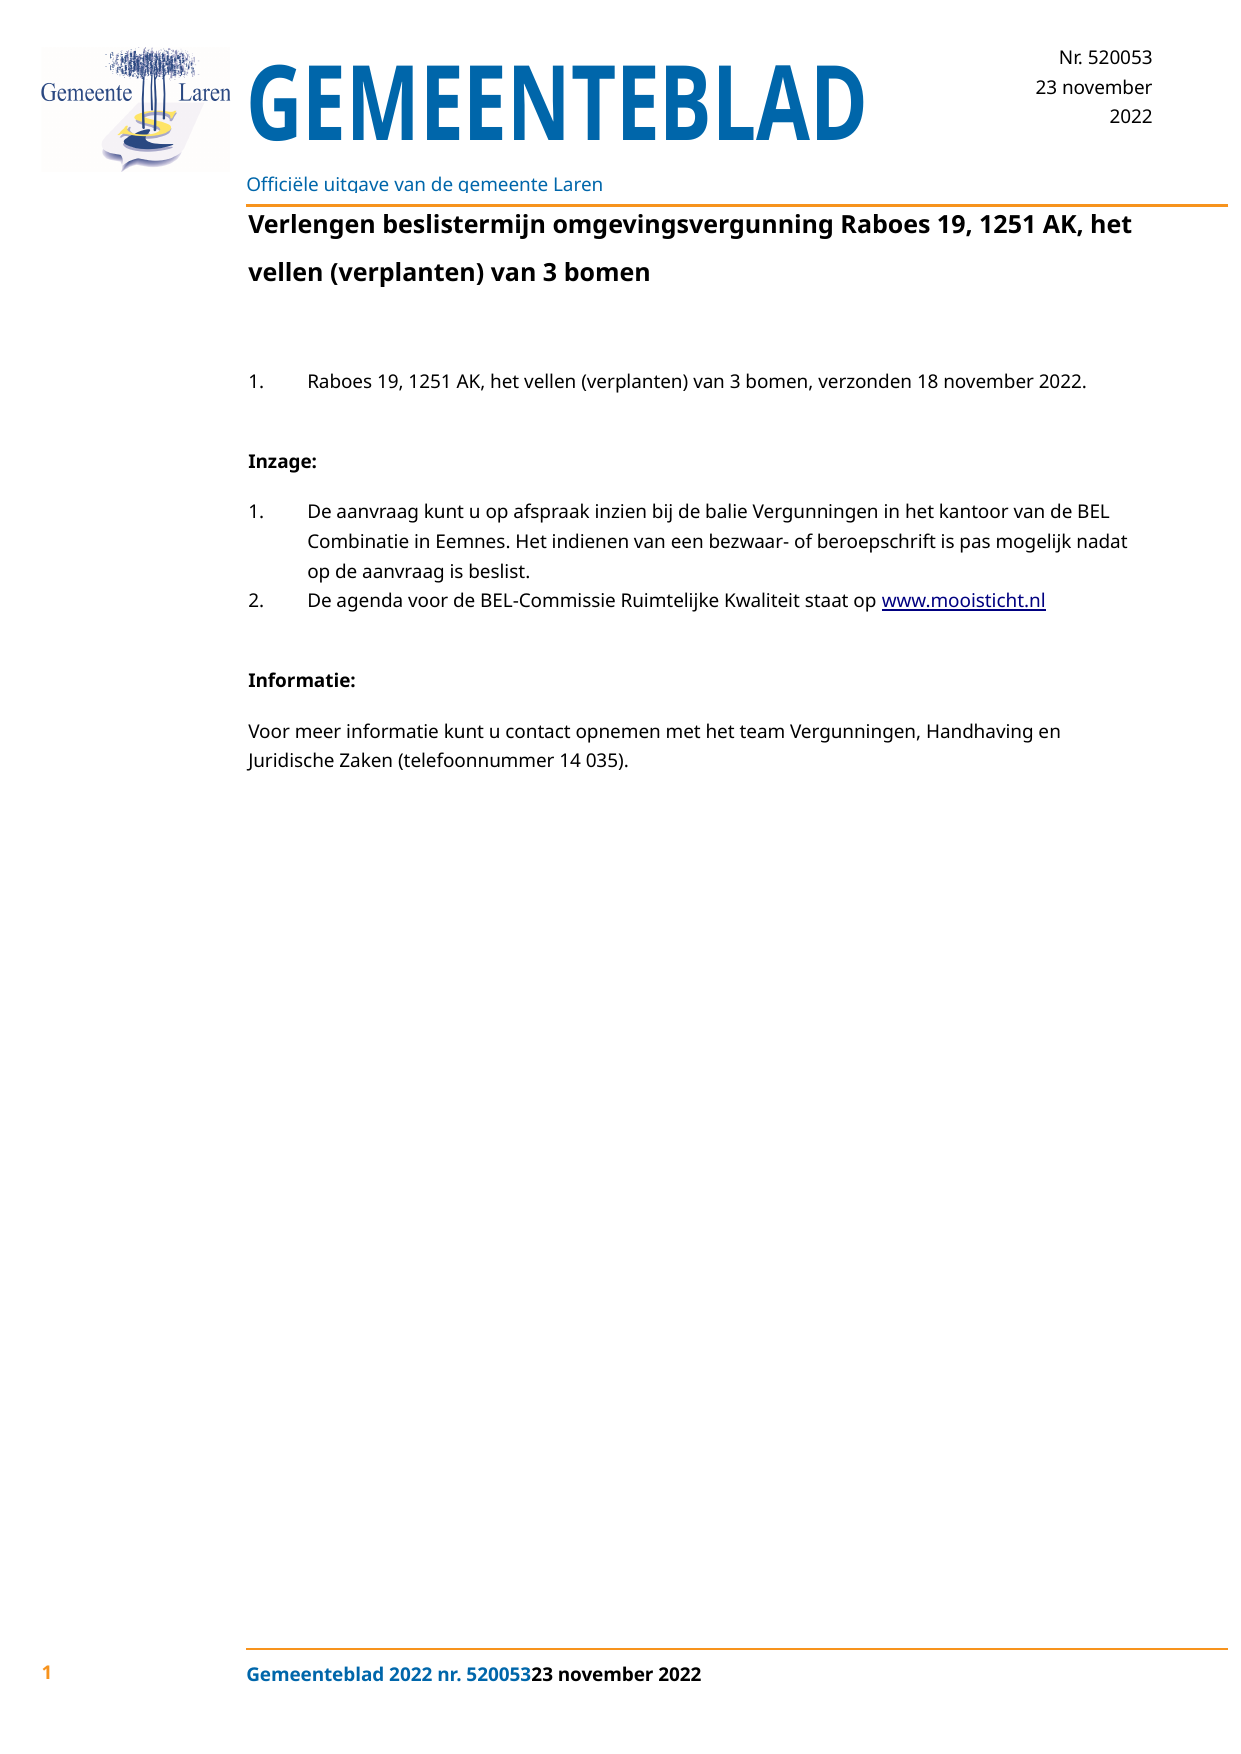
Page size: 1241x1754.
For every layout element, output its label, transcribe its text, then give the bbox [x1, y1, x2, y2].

list De aanvraag kunt u op afspraak inzien bij de balie Vergunningen in het kantoor van de BEL Combinatie in Eemnes. Het indienen van een bezwaar- of beroepschrift is pas mogelijk nadat op de aanvraag is beslist. [248, 499, 1152, 584]
list Raboes 19, 1251 AK, het vellen (verplanten) van 3 bomen, verzonden 18 november 2022. [248, 368, 1152, 394]
text Voor meer informatie kunt u contact opnemen met het team Vergunningen, Handhaving en Juridische Zaken (telefoonnummer 14 035). [248, 718, 1152, 773]
picture [41, 47, 231, 172]
text Inzage: [248, 448, 1152, 474]
list De agenda voor de BEL-Commissie Ruimtelijke Kwaliteit staat op www.mooisticht.nl [248, 587, 1152, 613]
text Verlengen beslistermijn omgevingsvergunning Raboes 19, 1251 AK, het vellen (verplanten) van 3 bomen [248, 207, 1152, 288]
text Informatie: [248, 667, 1152, 693]
